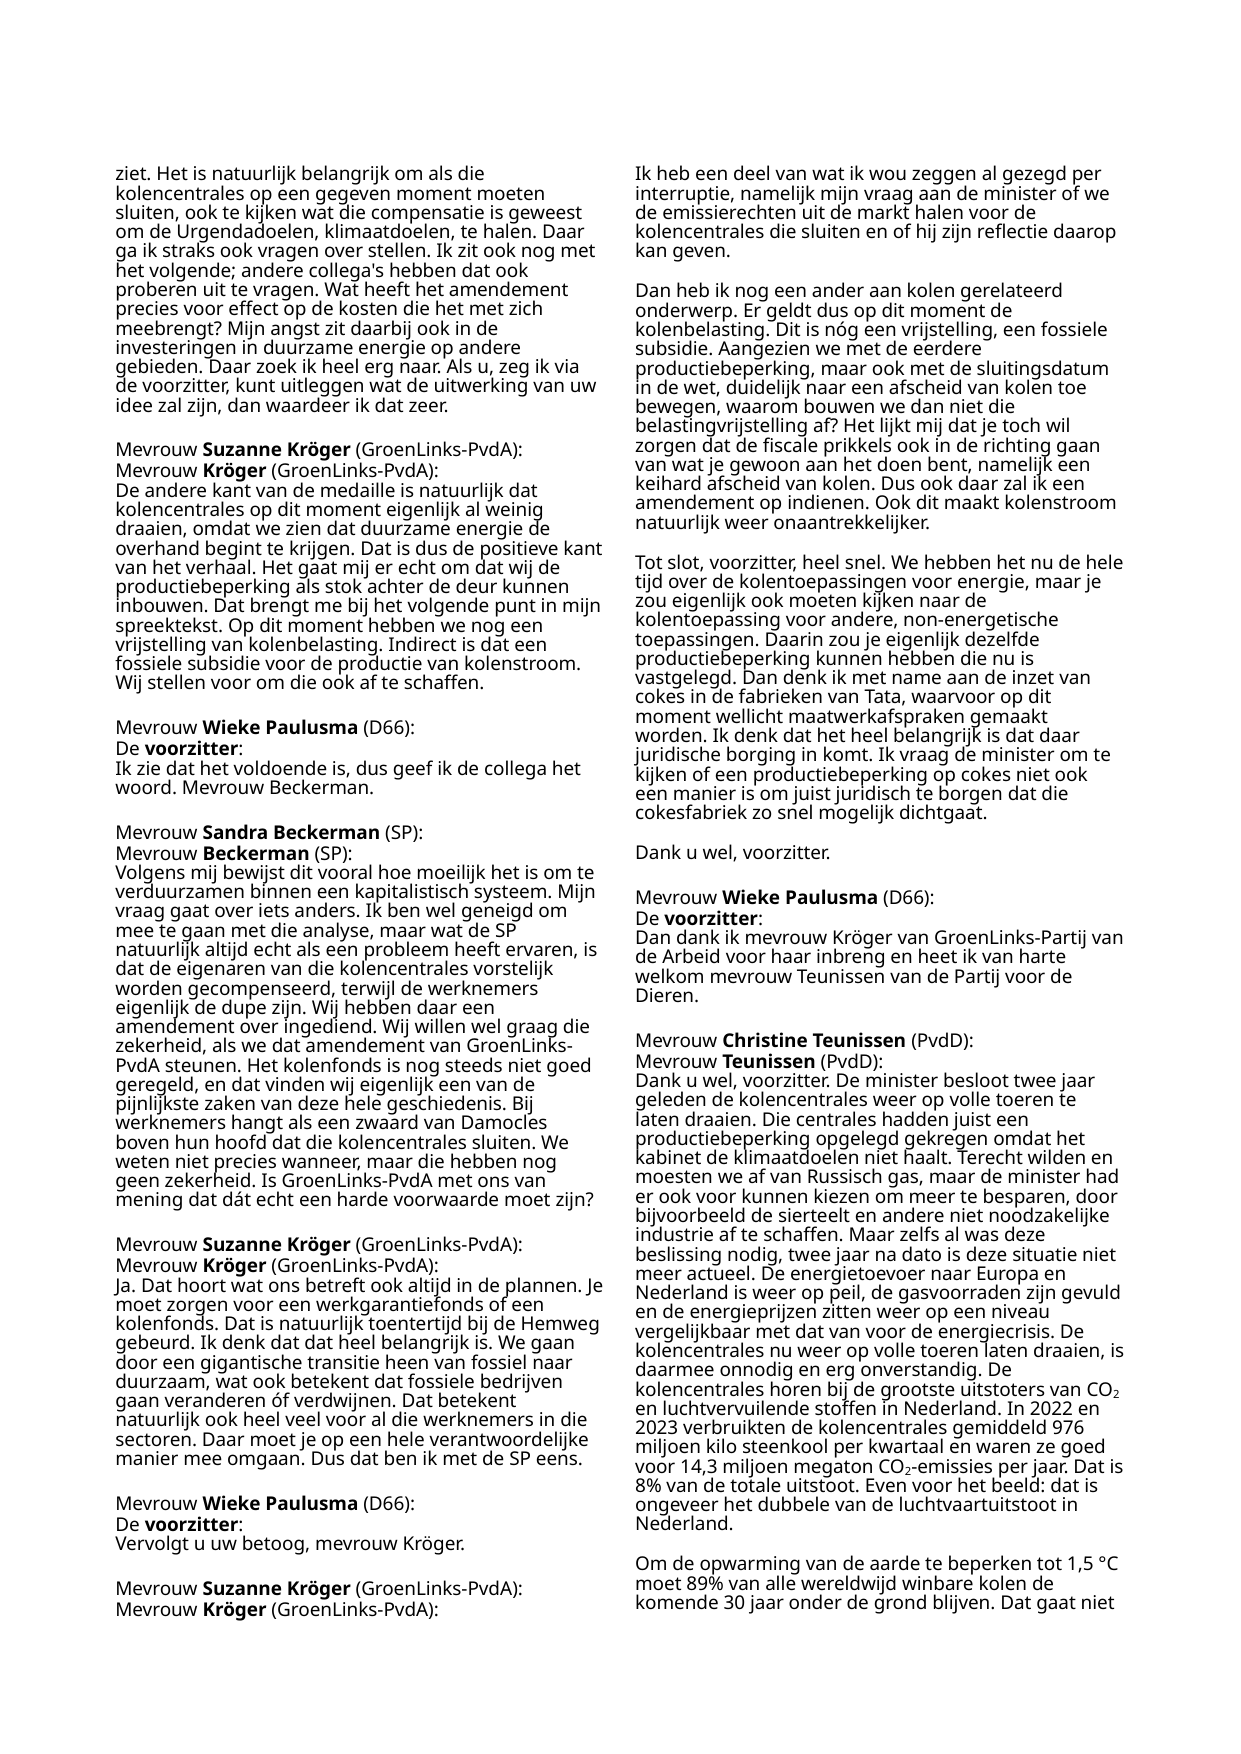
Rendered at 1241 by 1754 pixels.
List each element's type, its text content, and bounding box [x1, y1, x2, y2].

text Mevrouw Wieke Paulusma (D66): [635, 884, 1125, 910]
text Mevrouw Teunissen (PvdD): [635, 1053, 1125, 1072]
text Dan dank ik mevrouw Kröger van GroenLinks-Partij van de Arbeid voor haar inbreng en heet ik van harte welkom mevrouw Teunissen van de Partij voor de Dieren. [635, 929, 1125, 1006]
text Mevrouw Beckerman (SP): [115, 844, 605, 864]
text De andere kant van de medaille is natuurlijk dat kolencentrales op dit moment eigenlijk al weinig draaien, omdat we zien dat duurzame energie de overhand begint te krijgen. Dat is dus de positieve kant van het verhaal. Het gaat mij er echt om dat wij de productiebeperking als stok achter de deur kunnen inbouwen. Dat brengt me bij het volgende punt in mijn spreektekst. Op dit moment hebben we nog een vrijstelling van kolenbelasting. Indirect is dat een fossiele subsidie voor de productie van kolenstroom. Wij stellen voor om die ook af te schaffen. [115, 482, 605, 694]
text Mevrouw Sandra Beckerman (SP): [115, 819, 605, 844]
text De voorzitter: [115, 1516, 605, 1535]
text De voorzitter: [115, 740, 605, 759]
text Tot slot, voorzitter, heel snel. We hebben het nu de hele tijd over de kolentoepassingen voor energie, maar je zou eigenlijk ook moeten kijken naar de kolentoepassing voor andere, non-energetische toepassingen. Daarin zou je eigenlijk dezelfde productiebeperking kunnen hebben die nu is vastgelegd. Dan denk ik met name aan de inzet van cokes in de fabrieken van Tata, waarvoor op dit moment wellicht maatwerkafspraken gemaakt worden. Ik denk dat het heel belangrijk is dat daar juridische borging in komt. Ik vraag de minister om te kijken of een productiebeperking op cokes niet ook een manier is om juist juridisch te borgen dat die cokesfabriek zo snel mogelijk dichtgaat. [635, 554, 1125, 823]
text ziet. Het is natuurlijk belangrijk om als die kolencentrales op een gegeven moment moeten sluiten, ook te kijken wat die compensatie is geweest om de Urgendadoelen, klimaatdoelen, te halen. Daar ga ik straks ook vragen over stellen. Ik zit ook nog met het volgende; andere collega's hebben dat ook proberen uit te vragen. Wat heeft het amendement precies voor effect op de kosten die het met zich meebrengt? Mijn angst zit daarbij ook in de investeringen in duurzame energie op andere gebieden. Daar zoek ik heel erg naar. Als u, zeg ik via de voorzitter, kunt uitleggen wat de uitwerking van uw idee zal zijn, dan waardeer ik dat zeer. [115, 165, 605, 416]
text Dank u wel, voorzitter. [635, 844, 1125, 863]
text Volgens mij bewijst dit vooral hoe moeilijk het is om te verduurzamen binnen een kapitalistisch systeem. Mijn vraag gaat over iets anders. Ik ben wel geneigd om mee te gaan met die analyse, maar wat de SP natuurlijk altijd echt als een probleem heeft ervaren, is dat de eigenaren van die kolencentrales vorstelijk worden gecompenseerd, terwijl de werknemers eigenlijk de dupe zijn. Wij hebben daar een amendement over ingediend. Wij willen wel graag die zekerheid, als we dat amendement van GroenLinks-PvdA steunen. Het kolenfonds is nog steeds niet goed geregeld, en dat vinden wij eigenlijk een van de pijnlijkste zaken van deze hele geschiedenis. Bij werknemers hangt als een zwaard van Damocles boven hun hoofd dat die kolencentrales sluiten. We weten niet precies wanneer, maar die hebben nog geen zekerheid. Is GroenLinks-PvdA met ons van mening dat dát echt een harde voorwaarde moet zijn? [115, 864, 605, 1211]
text Mevrouw Suzanne Kröger (GroenLinks-PvdA): [115, 1232, 605, 1257]
text Ik heb een deel van wat ik wou zeggen al gezegd per interruptie, namelijk mijn vraag aan de minister of we de emissierechten uit de markt halen voor de kolencentrales die sluiten en of hij zijn reflectie daarop kan geven. [635, 165, 1125, 262]
text Mevrouw Suzanne Kröger (GroenLinks-PvdA): [115, 1575, 605, 1601]
text Vervolgt u uw betoog, mevrouw Kröger. [115, 1535, 605, 1554]
text Mevrouw Wieke Paulusma (D66): [115, 714, 605, 740]
text Dan heb ik nog een ander aan kolen gerelateerd onderwerp. Er geldt dus op dit moment de kolenbelasting. Dit is nóg een vrijstelling, een fossiele subsidie. Aangezien we met de eerdere productiebeperking, maar ook met de sluitingsdatum in de wet, duidelijk naar een afscheid van kolen toe bewegen, waarom bouwen we dan niet die belastingvrijstelling af? Het lijkt mij dat je toch wil zorgen dat de fiscale prikkels ook in de richting gaan van wat je gewoon aan het doen bent, namelijk een keihard afscheid van kolen. Dus ook daar zal ik een amendement op indienen. Ook dit maakt kolenstroom natuurlijk weer onaantrekkelijker. [635, 282, 1125, 533]
text Dank u wel, voorzitter. De minister besloot twee jaar geleden de kolencentrales weer op volle toeren te laten draaien. Die centrales hadden juist een productiebeperking opgelegd gekregen omdat het kabinet de klimaatdoelen niet haalt. Terecht wilden en moesten we af van Russisch gas, maar de minister had er ook voor kunnen kiezen om meer te besparen, door bijvoorbeeld de sierteelt en andere niet noodzakelijke industrie af te schaffen. Maar zelfs al was deze beslissing nodig, twee jaar na dato is deze situatie niet meer actueel. De energietoevoer naar Europa en Nederland is weer op peil, de gasvoorraden zijn gevuld en de energieprijzen zitten weer op een niveau vergelijkbaar met dat van voor de energiecrisis. De kolencentrales nu weer op volle toeren laten draaien, is daarmee onnodig en erg onverstandig. De kolencentrales horen bij de grootste uitstoters van CO2 en luchtvervuilende stoffen in Nederland. In 2022 en 2023 verbruikten de kolencentrales gemiddeld 976 miljoen kilo steenkool per kwartaal en waren ze goed voor 14,3 miljoen megaton CO2-emissies per jaar. Dat is 8% van de totale uitstoot. Even voor het beeld: dat is ongeveer het dubbele van de luchtvaartuitstoot in Nederland. [635, 1072, 1125, 1535]
text Mevrouw Christine Teunissen (PvdD): [635, 1027, 1125, 1053]
text Om de opwarming van de aarde te beperken tot 1,5 °C moet 89% van alle wereldwijd winbare kolen de komende 30 jaar onder de grond blijven. Dat gaat niet [635, 1555, 1125, 1613]
text Mevrouw Wieke Paulusma (D66): [115, 1490, 605, 1516]
text Mevrouw Kröger (GroenLinks-PvdA): [115, 1257, 605, 1277]
text Ja. Dat hoort wat ons betreft ook altijd in de plannen. Je moet zorgen voor een werkgarantiefonds of een kolenfonds. Dat is natuurlijk toentertijd bij de Hemweg gebeurd. Ik denk dat dat heel belangrijk is. We gaan door een gigantische transitie heen van fossiel naar duurzaam, wat ook betekent dat fossiele bedrijven gaan veranderen óf verdwijnen. Dat betekent natuurlijk ook heel veel voor al die werknemers in die sectoren. Daar moet je op een hele verantwoordelijke manier mee omgaan. Dus dat ben ik met de SP eens. [115, 1277, 605, 1469]
text Mevrouw Kröger (GroenLinks-PvdA): [115, 462, 605, 482]
text Ik zie dat het voldoende is, dus geef ik de collega het woord. Mevrouw Beckerman. [115, 759, 605, 798]
text De voorzitter: [635, 910, 1125, 929]
text Mevrouw Suzanne Kröger (GroenLinks-PvdA): [115, 437, 605, 462]
text Mevrouw Kröger (GroenLinks-PvdA): [115, 1601, 605, 1620]
